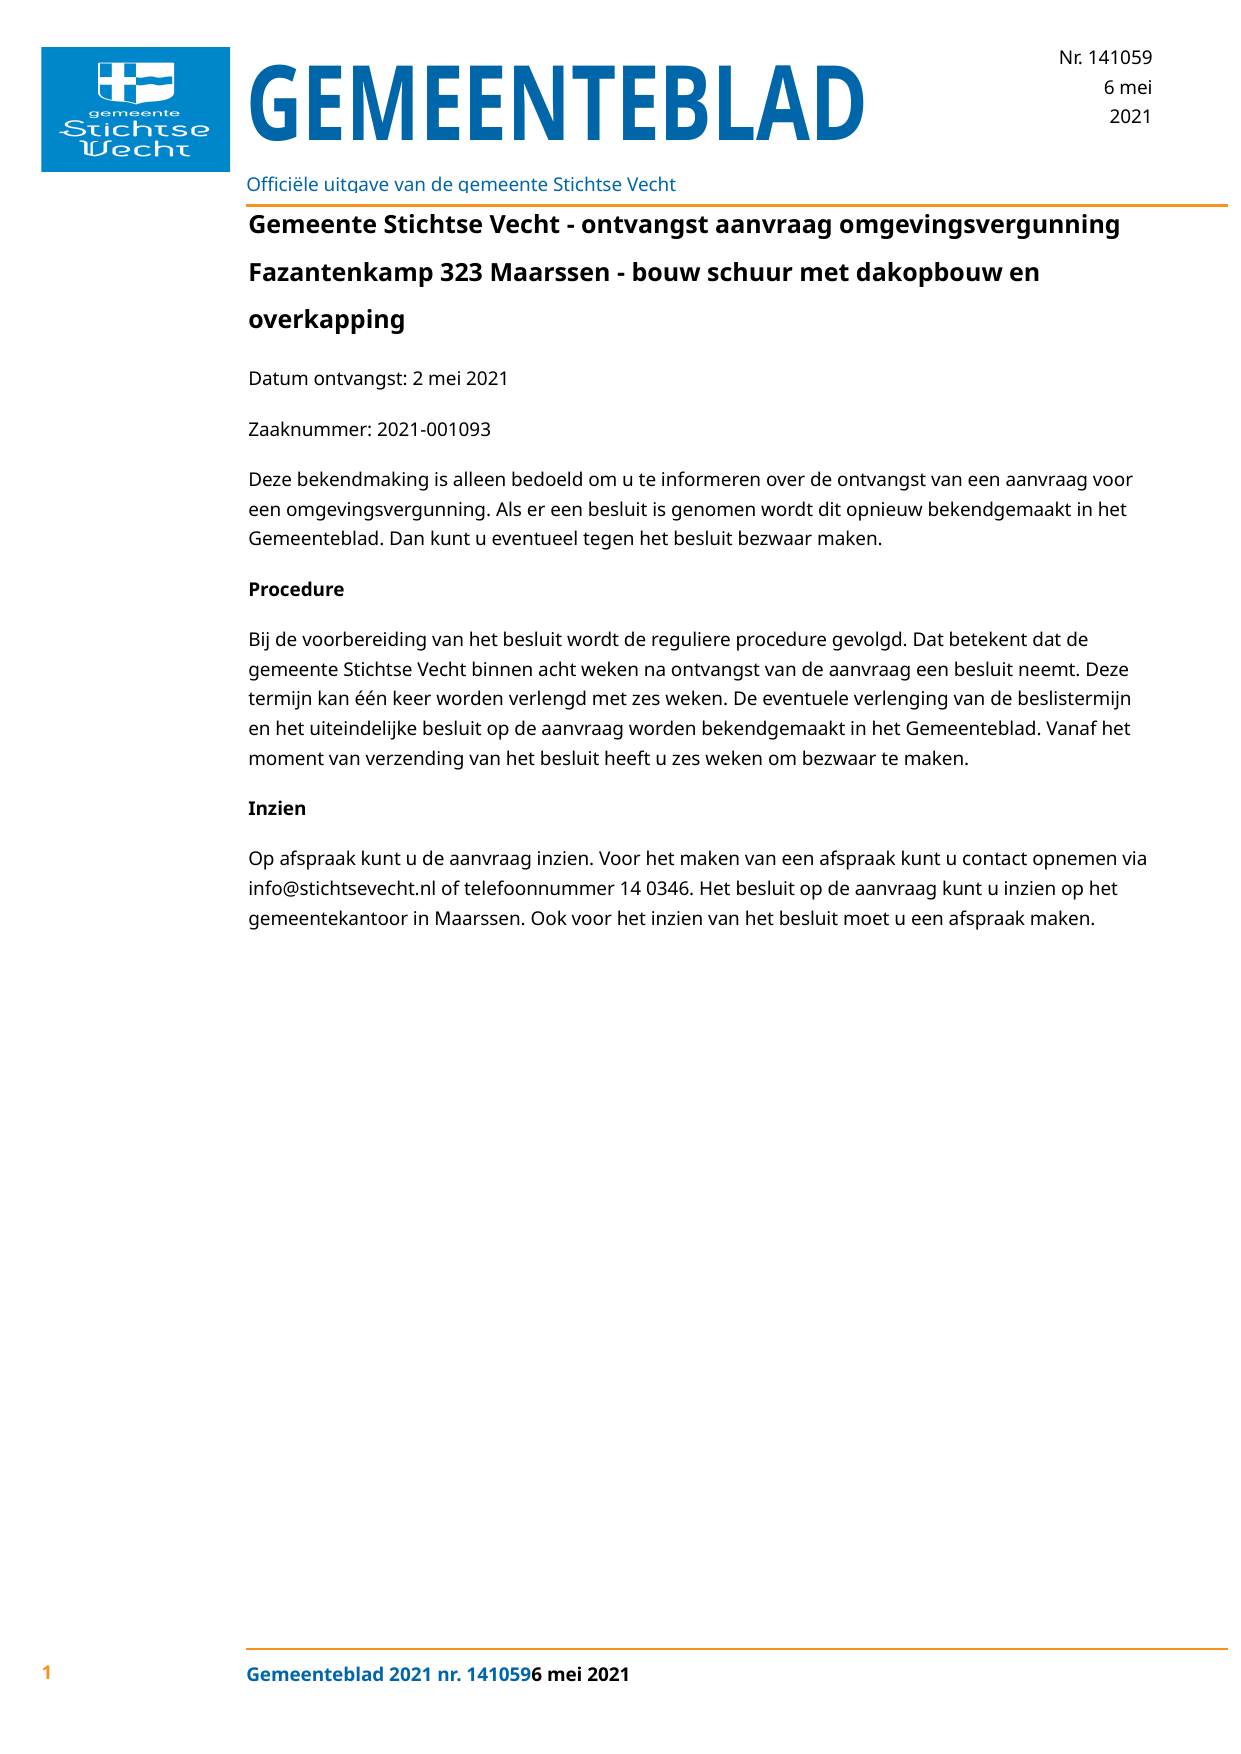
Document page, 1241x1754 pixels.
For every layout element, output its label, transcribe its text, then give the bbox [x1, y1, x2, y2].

text Zaaknummer: 2021-001093 [248, 416, 1152, 442]
text Inzien [248, 795, 1152, 821]
text Gemeente Stichtse Vecht - ontvangst aanvraag omgevingsvergunning Fazantenkamp 323 Maarssen - bouw schuur met dakopbouw en overkapping [248, 207, 1152, 336]
text Op afspraak kunt u de aanvraag inzien. Voor het maken van een afspraak kunt u contact opnemen via info@stichtsevecht.nl of telefoonnummer 14 0346. Het besluit op de aanvraag kunt u inzien op het gemeentekantoor in Maarssen. Ook voor het inzien van het besluit moet u een afspraak maken. [248, 846, 1152, 930]
picture [137, 63, 174, 103]
text Bij de voorbereiding van het besluit wordt de reguliere procedure gevolgd. Dat betekent dat de gemeente Stichtse Vecht binnen acht weken na ontvangst van de aanvraag een besluit neemt. Deze termijn kan één keer worden verlengd met zes weken. De eventuele verlenging van de beslistermijn en het uiteindelijke besluit op de aanvraag worden bekendgemaakt in het Gemeenteblad. Vanaf het moment van verzending van het besluit heeft u zes weken om bezwaar te maken. [248, 626, 1152, 770]
text Deze bekendmaking is alleen bedoeld om u te informeren over de ontvangst van een aanvraag voor een omgevingsvergunning. Als er een besluit is genomen wordt dit opnieuw bekendgemaakt in het Gemeenteblad. Dan kunt u eventueel tegen het besluit bezwaar maken. [248, 466, 1152, 551]
picture [99, 63, 135, 101]
text Datum ontvangst: 2 mei 2021 [248, 366, 1152, 391]
text Procedure [248, 576, 1152, 602]
